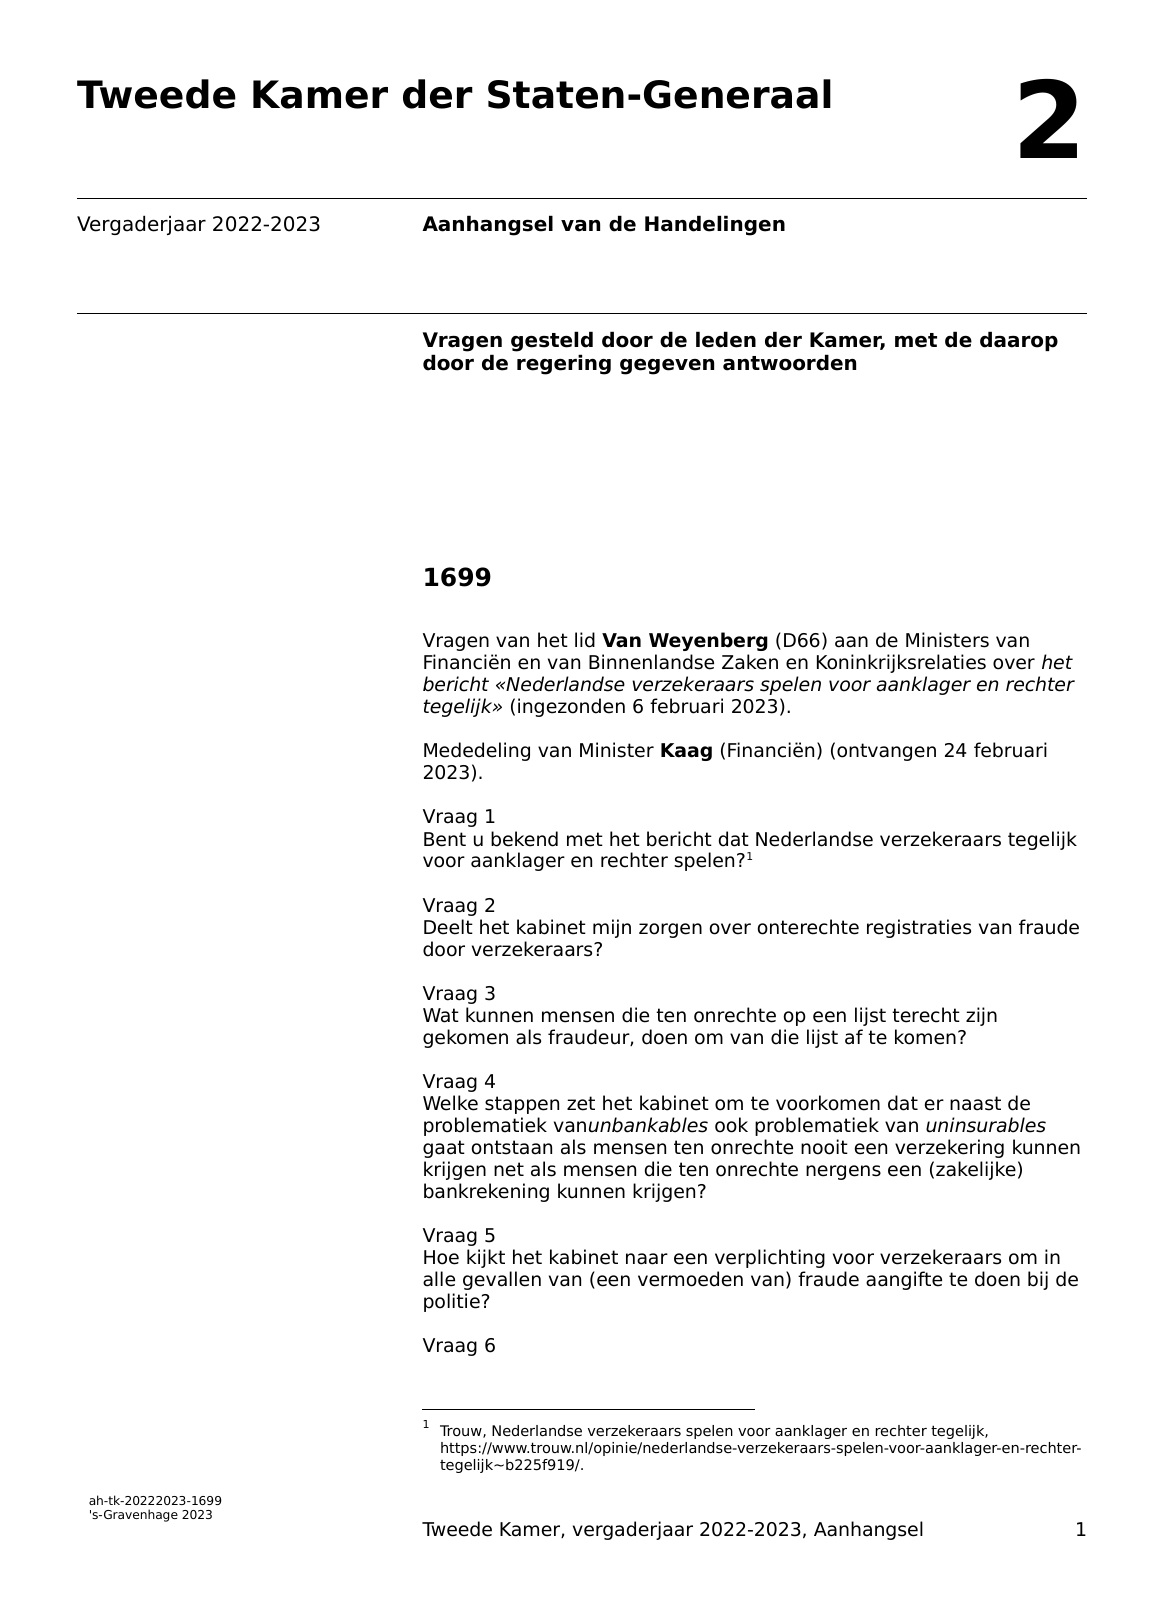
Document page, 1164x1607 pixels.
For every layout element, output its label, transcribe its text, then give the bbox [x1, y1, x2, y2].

text Vraag 3 [422, 983, 1087, 1005]
table_cell Vergaderjaar 2022-2023 [77, 199, 422, 313]
text 1699 [422, 563, 1087, 592]
text Hoe kijkt het kabinet naar een verplichting voor verzekeraars om in alle gevallen van (een vermoeden van) fraude aangifte te doen bij de politie? [422, 1247, 1087, 1313]
text Welke stappen zet het kabinet om te voorkomen dat er naast de problematiek vanunbankables ook problematiek van uninsurables gaat ontstaan als mensen ten onrechte nooit een verzekering kunnen krijgen net als mensen die ten onrechte nergens een (zakelijke) bankrekening kunnen krijgen? [422, 1093, 1087, 1203]
text ah-tk-20222023-1699 [88, 1494, 323, 1508]
text Trouw, Nederlandse verzekeraars spelen voor aanklager en rechter tegelijk, https://www.trouw.nl/opinie/nederlandse-verzekeraars-spelen-voor-aanklager-en-rechter-tegelijk~b225f919/. [422, 1418, 1087, 1474]
text Vraag 5 [422, 1225, 1087, 1247]
text 's-Gravenhage 2023 [88, 1508, 323, 1522]
table_header 2 [886, 59, 1087, 198]
text Vraag 6 [422, 1335, 1087, 1357]
table_cell Vragen gesteld door de leden der Kamer, met de daarop door de regering gegeven antwoorden [422, 314, 1087, 375]
table_header Tweede Kamer der Staten-Generaal [77, 59, 886, 198]
table_cell Aanhangsel van de Handelingen [422, 199, 1087, 313]
text Wat kunnen mensen die ten onrechte op een lijst terecht zijn gekomen als fraudeur, doen om van die lijst af te komen? [422, 1005, 1087, 1049]
text Deelt het kabinet mijn zorgen over onterechte registraties van fraude door verzekeraars? [422, 917, 1087, 961]
table_cell [77, 314, 422, 375]
text Vraag 2 [422, 894, 1087, 917]
text Vraag 4 [422, 1071, 1087, 1093]
text Vraag 1 [422, 806, 1087, 828]
text Vragen van het lid Van Weyenberg (D66) aan de Ministers van Financiën en van Binnenlandse Zaken en Koninkrijksrelaties over het bericht «Nederlandse verzekeraars spelen voor aanklager en rechter tegelijk» (ingezonden 6 februari 2023). [422, 630, 1087, 718]
text Bent u bekend met het bericht dat Nederlandse verzekeraars tegelijk voor aanklager en rechter spelen? [422, 828, 1087, 872]
text Mededeling van Minister Kaag (Financiën) (ontvangen 24 februari 2023). [422, 740, 1087, 784]
